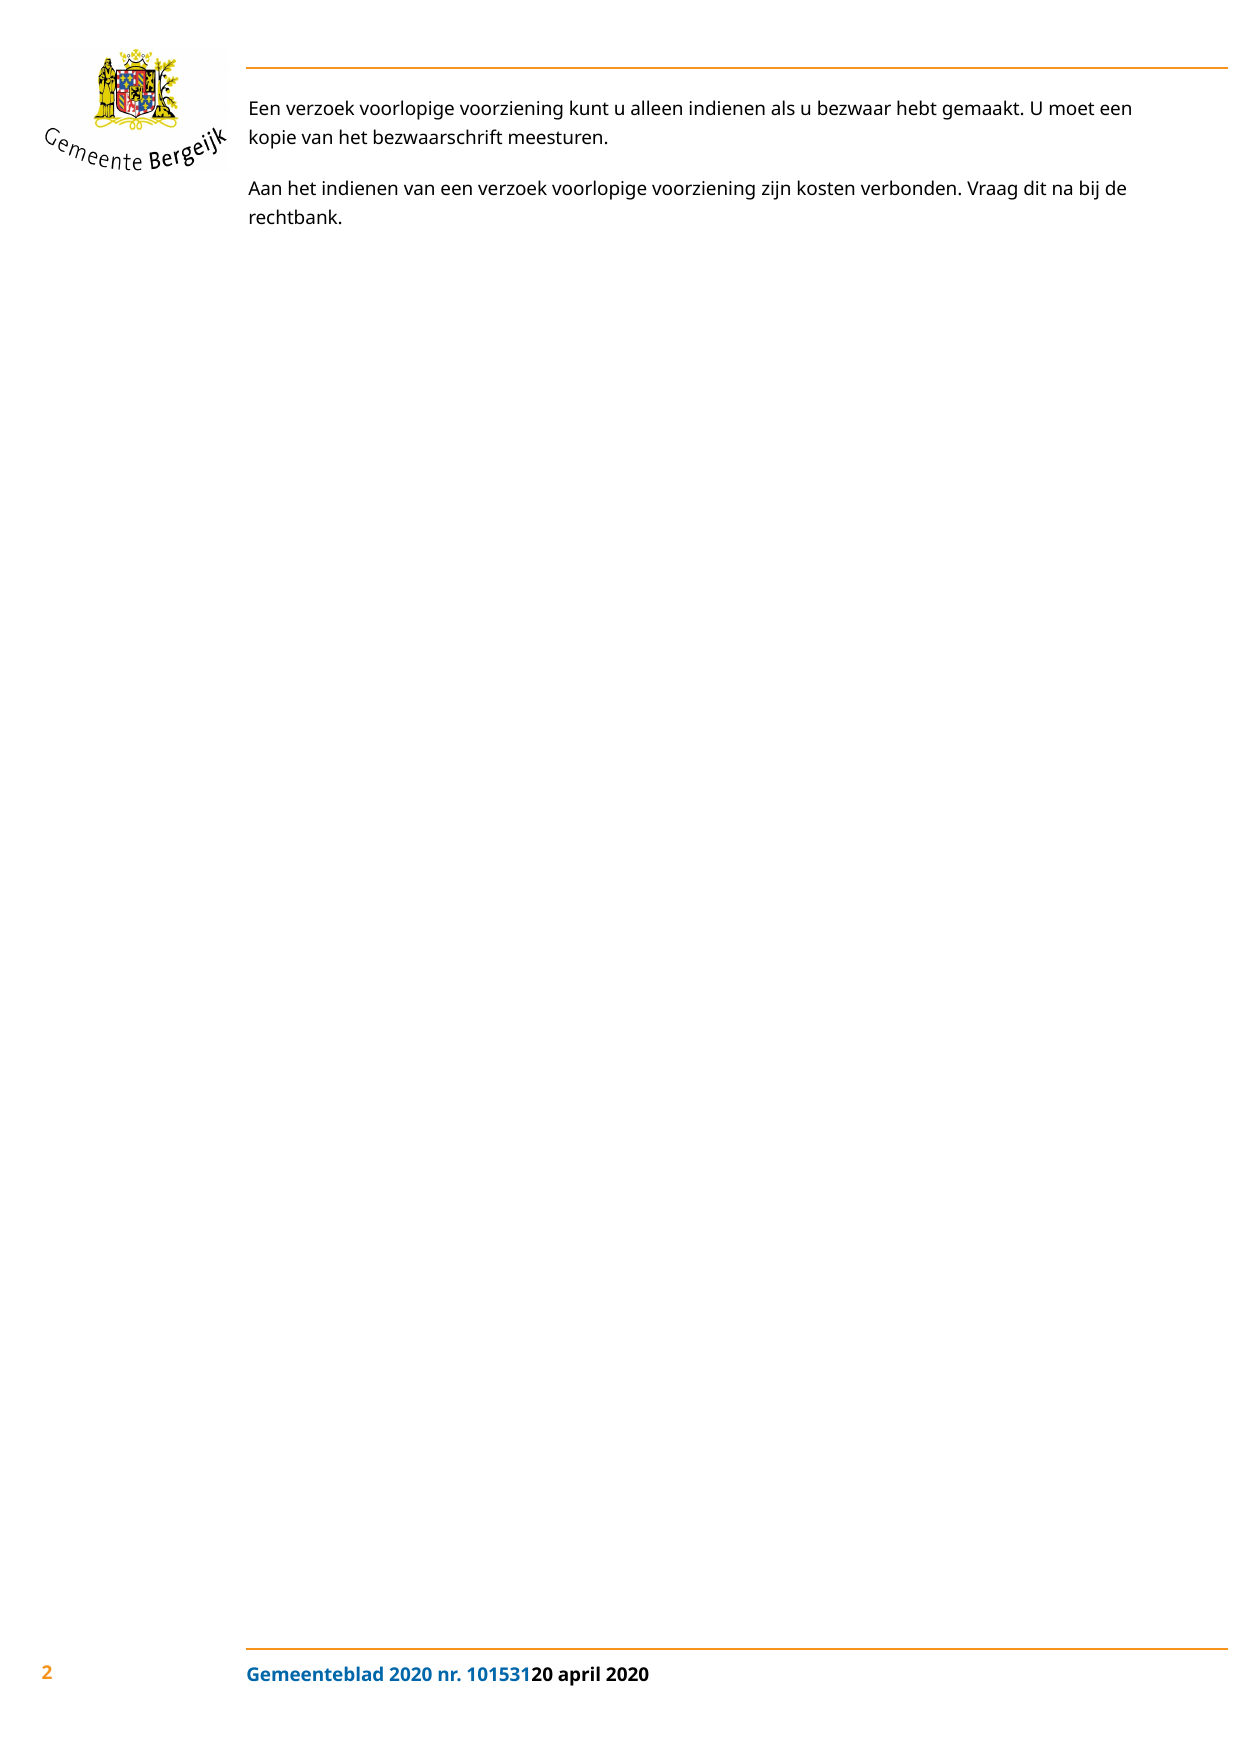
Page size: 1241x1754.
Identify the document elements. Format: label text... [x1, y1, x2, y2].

text Een verzoek voorlopige voorziening kunt u alleen indienen als u bezwaar hebt gemaakt. U moet een kopie van het bezwaarschrift meesturen. [248, 95, 1152, 150]
text Aan het indienen van een verzoek voorlopige voorziening zijn kosten verbonden. Vraag dit na bij de rechtbank. [248, 175, 1152, 230]
picture [41, 47, 231, 172]
